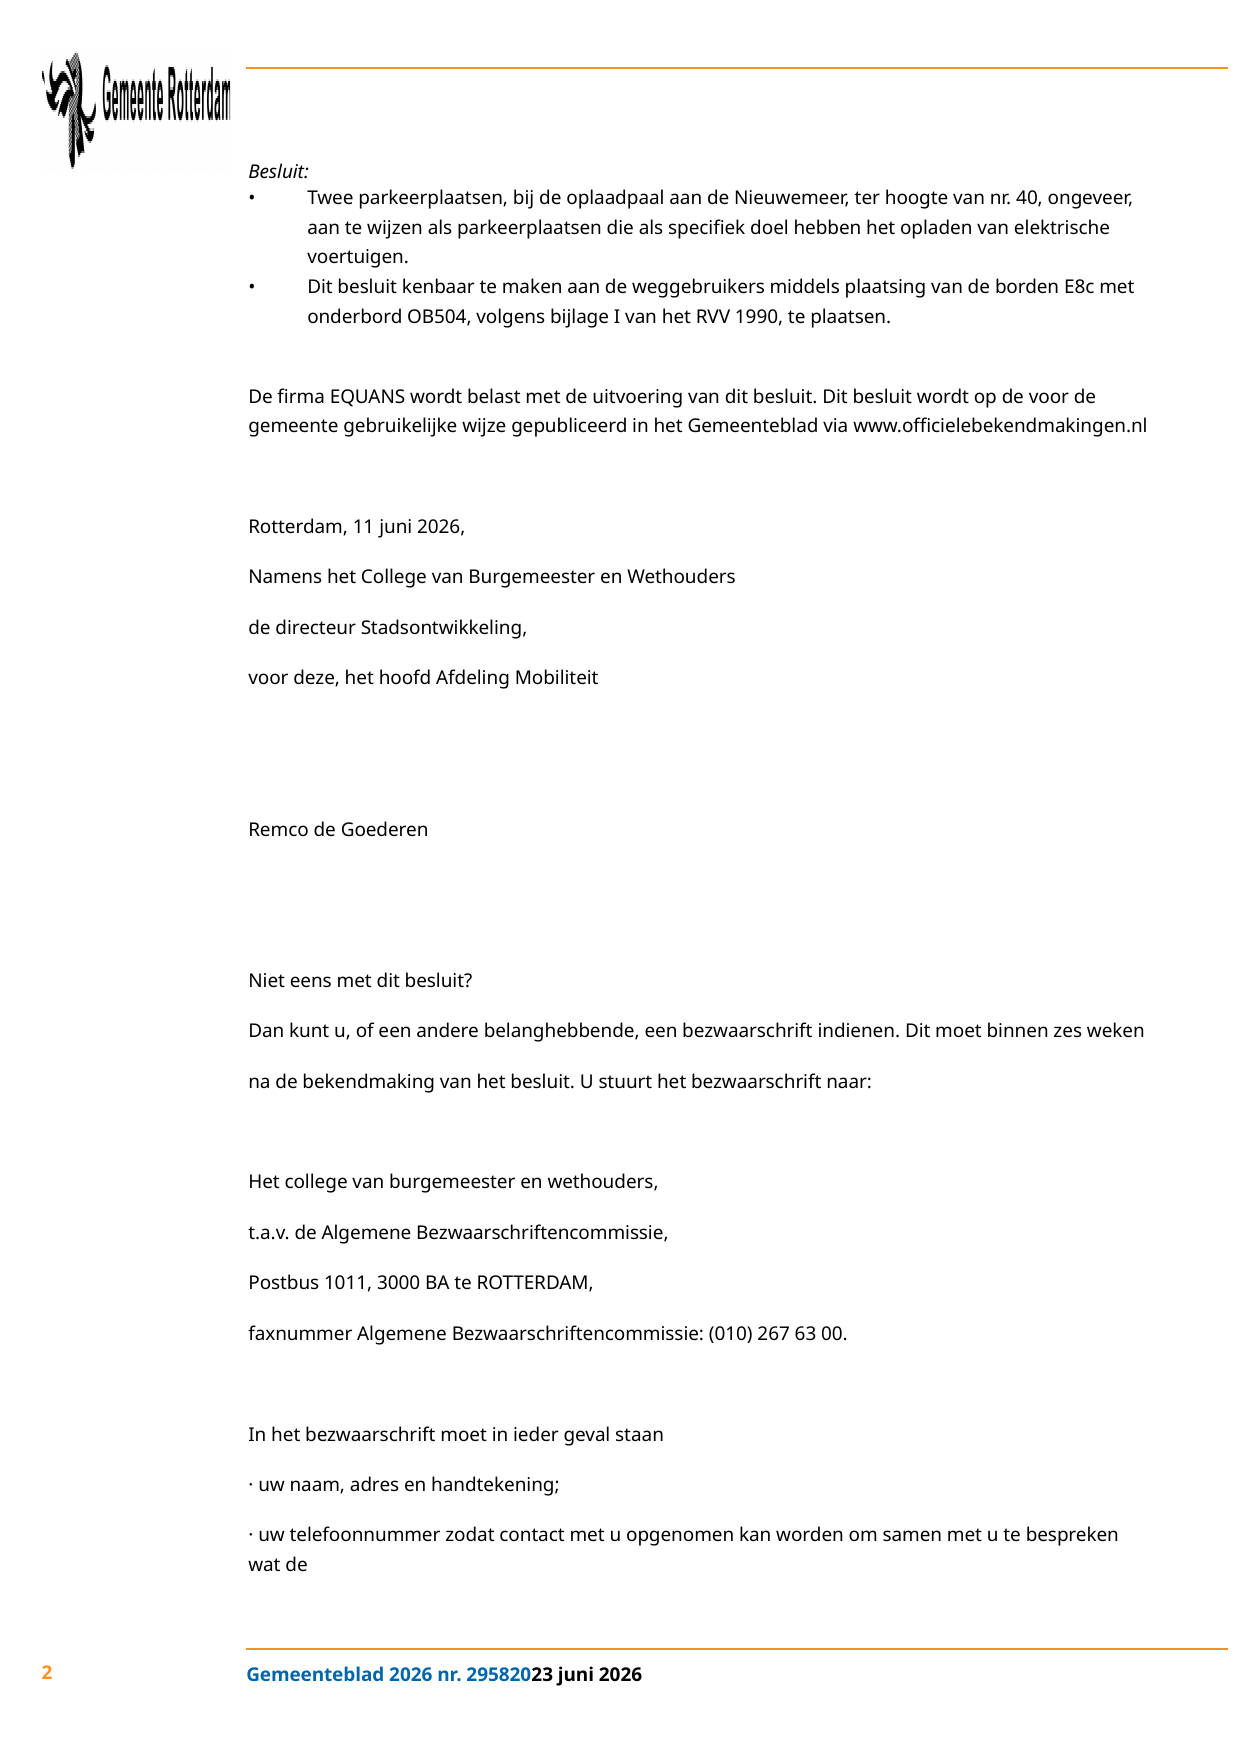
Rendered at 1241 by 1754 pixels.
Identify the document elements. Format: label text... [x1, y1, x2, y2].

text Postbus 1011, 3000 BA te ROTTERDAM, [248, 1269, 1152, 1295]
text na de bekendmaking van het besluit. U stuurt het bezwaarschrift naar: [248, 1068, 1152, 1093]
list Dit besluit kenbaar te maken aan de weggebruikers middels plaatsing van de borden E8c met onderbord OB504, volgens bijlage I van het RVV 1990, te plaatsen. [248, 273, 1152, 328]
text de directeur Stadsontwikkeling, [248, 614, 1152, 640]
text t.a.v. de Algemene Bezwaarschriftencommissie, [248, 1219, 1152, 1245]
text · uw naam, adres en handtekening; [248, 1471, 1152, 1497]
text · uw telefoonnummer zodat contact met u opgenomen kan worden om samen met u te bespreken wat de [248, 1522, 1152, 1577]
list Twee parkeerplaatsen, bij de oplaadpaal aan de Nieuwemeer, ter hoogte van nr. 40, ongeveer, aan te wijzen als parkeerplaatsen die als specifiek doel hebben het opladen van elektrische voertuigen. [248, 184, 1152, 269]
text Remco de Goederen [248, 816, 1152, 841]
text Het college van burgemeester en wethouders, [248, 1169, 1152, 1194]
picture [41, 47, 231, 172]
text voor deze, het hoofd Afdeling Mobiliteit [248, 664, 1152, 690]
text Besluit: [248, 159, 1152, 184]
text faxnummer Algemene Bezwaarschriftencommissie: (010) 267 63 00. [248, 1320, 1152, 1346]
text In het bezwaarschrift moet in ieder geval staan [248, 1421, 1152, 1446]
text Rotterdam, 11 juni 2026, [248, 513, 1152, 539]
text Dan kunt u, of een andere belanghebbende, een bezwaarschrift indienen. Dit moet binnen zes weken [248, 1017, 1152, 1043]
text Niet eens met dit besluit? [248, 967, 1152, 993]
text Namens het College van Burgemeester en Wethouders [248, 564, 1152, 589]
text De firma EQUANS wordt belast met de uitvoering van dit besluit. Dit besluit wordt op de voor de gemeente gebruikelijke wijze gepubliceerd in het Gemeenteblad via www.officielebekendmakingen.nl [248, 383, 1152, 438]
